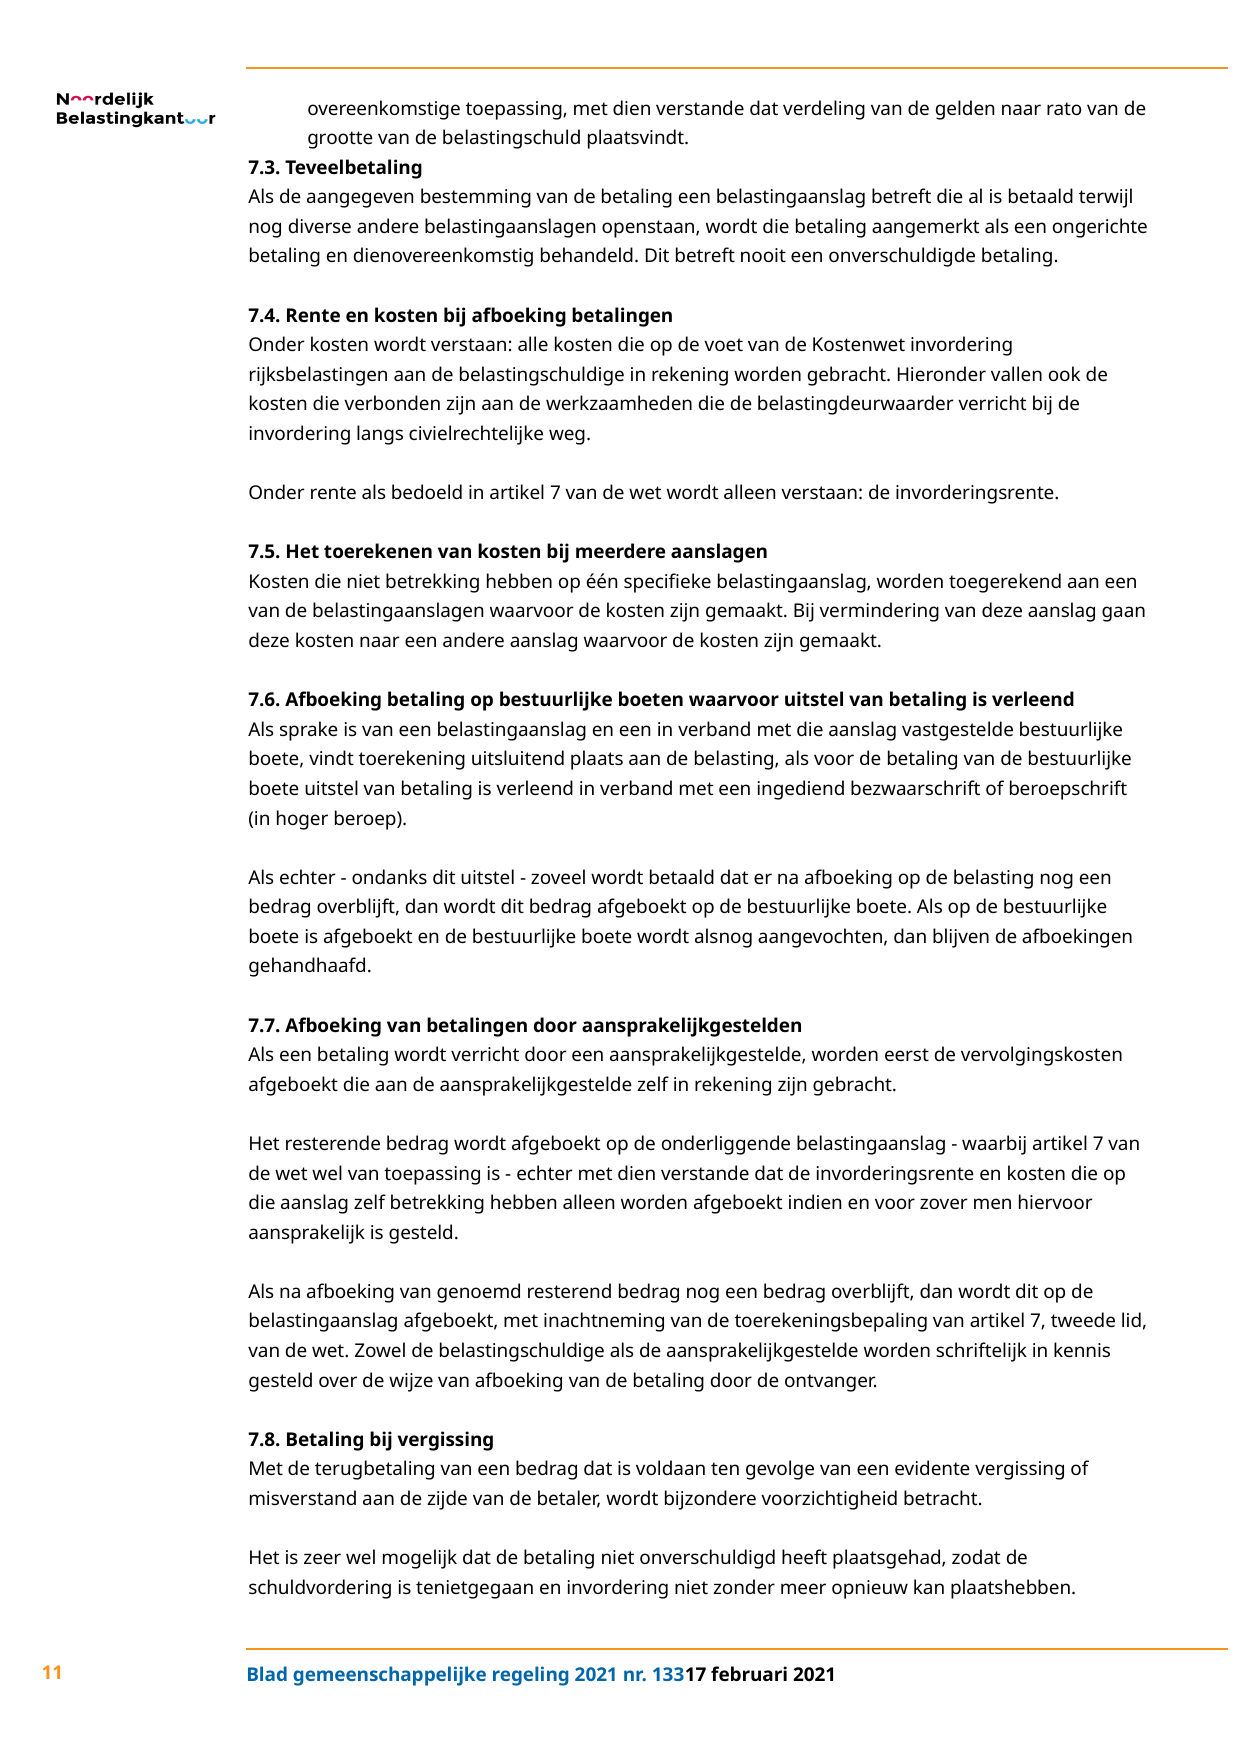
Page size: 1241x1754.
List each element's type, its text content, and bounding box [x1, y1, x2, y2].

text Als na afboeking van genoemd resterend bedrag nog een bedrag overblijft, dan wordt dit op de belastingaanslag afgeboekt, met inachtneming van de toerekeningsbepaling van artikel 7, tweede lid, van de wet. Zowel de belastingschuldige als de aansprakelijkgestelde worden schriftelijk in kennis gesteld over de wijze van afboeking van de betaling door de ontvanger. [248, 1278, 1152, 1393]
text 7.4. Rente en kosten bij afboeking betalingen [248, 302, 1152, 328]
text Met de terugbetaling van een bedrag dat is voldaan ten gevolge van een evidente vergissing of misverstand aan de zijde van de betaler, wordt bijzondere voorzichtigheid betracht. [248, 1456, 1152, 1511]
text Als sprake is van een belastingaanslag en een in verband met die aanslag vastgestelde bestuurlijke boete, vindt toerekening uitsluitend plaats aan de belasting, als voor de betaling van de bestuurlijke boete uitstel van betaling is verleend in verband met een ingediend bezwaarschrift of beroepschrift (in hoger beroep). [248, 716, 1152, 831]
text 7.8. Betaling bij vergissing [248, 1426, 1152, 1452]
text Onder rente als bedoeld in artikel 7 van de wet wordt alleen verstaan: de invorderingsrente. [248, 479, 1152, 505]
text Als een betaling wordt verricht door een aansprakelijkgestelde, worden eerst de vervolgingskosten afgeboekt die aan de aansprakelijkgestelde zelf in rekening zijn gebracht. [248, 1041, 1152, 1097]
text Het resterende bedrag wordt afgeboekt op de onderliggende belastingaanslag - waarbij artikel 7 van de wet wel van toepassing is - echter met dien verstande dat de invorderingsrente en kosten die op die aanslag zelf betrekking hebben alleen worden afgeboekt indien en voor zover men hiervoor aansprakelijk is gesteld. [248, 1130, 1152, 1245]
text Kosten die niet betrekking hebben op één specifieke belastingaanslag, worden toegerekend aan een van de belastingaanslagen waarvoor de kosten zijn gemaakt. Bij vermindering van deze aanslag gaan deze kosten naar een andere aanslag waarvoor de kosten zijn gemaakt. [248, 568, 1152, 653]
text Het is zeer wel mogelijk dat de betaling niet onverschuldigd heeft plaatsgehad, zodat de schuldvordering is tenietgegaan en invordering niet zonder meer opnieuw kan plaatshebben. [248, 1544, 1152, 1600]
picture [41, 47, 231, 172]
text 7.5. Het toerekenen van kosten bij meerdere aanslagen [248, 538, 1152, 564]
text 7.3. Teveelbetaling [248, 154, 1152, 180]
text Onder kosten wordt verstaan: alle kosten die op de voet van de Kostenwet invordering rijksbelastingen aan de belastingschuldige in rekening worden gebracht. Hieronder vallen ook de kosten die verbonden zijn aan de werkzaamheden die de belastingdeurwaarder verricht bij de invordering langs civielrechtelijke weg. [248, 331, 1152, 446]
text Als de aangegeven bestemming van de betaling een belastingaanslag betreft die al is betaald terwijl nog diverse andere belastingaanslagen openstaan, wordt die betaling aangemerkt als een ongerichte betaling en dienovereenkomstig behandeld. Dit betreft nooit een onverschuldigde betaling. [248, 183, 1152, 268]
text 7.7. Afboeking van betalingen door aansprakelijkgestelden [248, 1012, 1152, 1038]
text Als echter - ondanks dit uitstel - zoveel wordt betaald dat er na afboeking op de belasting nog een bedrag overblijft, dan wordt dit bedrag afgeboekt op de bestuurlijke boete. Als op de bestuurlijke boete is afgeboekt en de bestuurlijke boete wordt alsnog aangevochten, dan blijven de afboekingen gehandhaafd. [248, 864, 1152, 978]
list overeenkomstige toepassing, met dien verstande dat verdeling van de gelden naar rato van de grootte van de belastingschuld plaatsvindt. [248, 95, 1152, 150]
text 7.6. Afboeking betaling op bestuurlijke boeten waarvoor uitstel van betaling is verleend [248, 686, 1152, 712]
